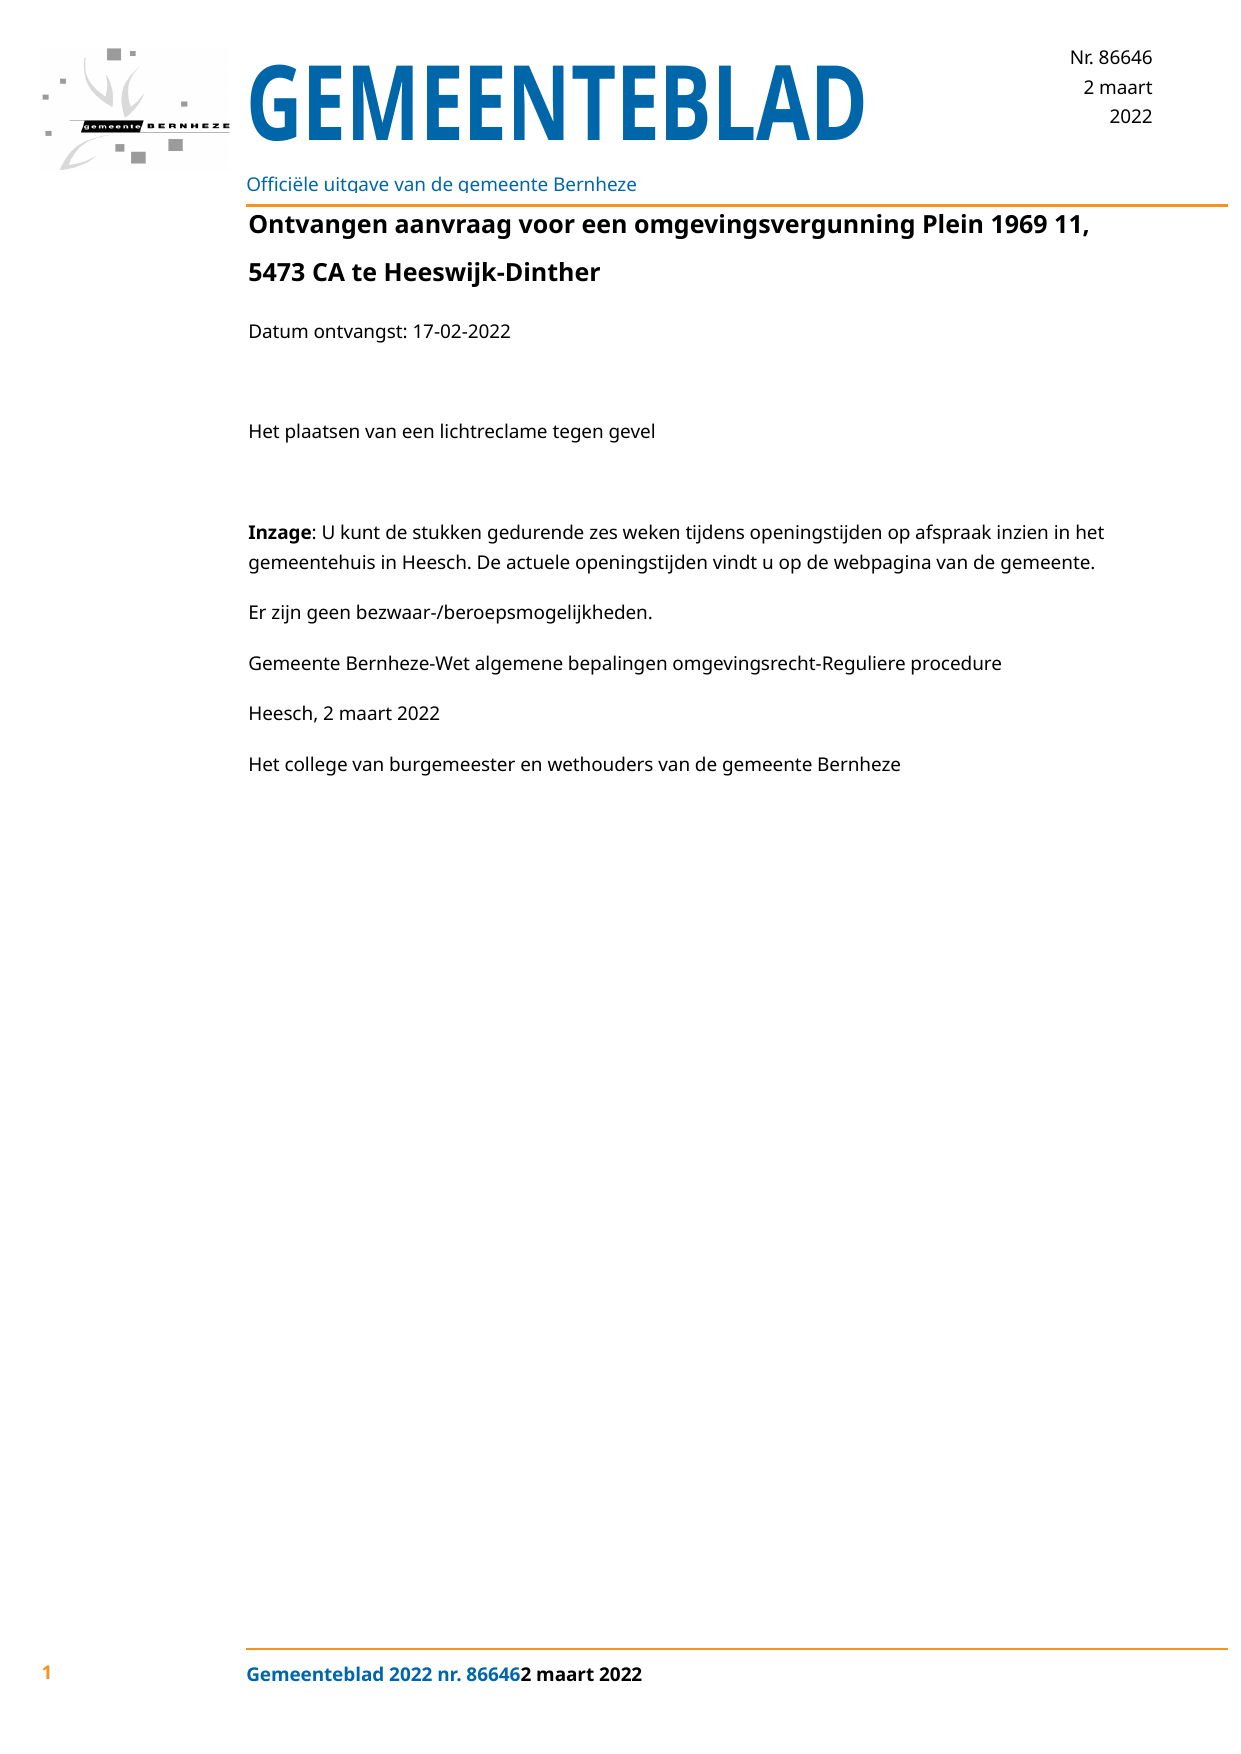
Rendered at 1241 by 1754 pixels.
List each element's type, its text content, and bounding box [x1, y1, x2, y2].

picture [41, 47, 231, 172]
text Heesch, 2 maart 2022 [248, 700, 1152, 726]
text Ontvangen aanvraag voor een omgevingsvergunning Plein 1969 11, 5473 CA te Heeswijk-Dinther [248, 207, 1152, 288]
text Datum ontvangst: 17-02-2022 [248, 318, 1152, 344]
text Gemeente Bernheze-Wet algemene bepalingen omgevingsrecht-Reguliere procedure [248, 650, 1152, 676]
text Inzage: U kunt de stukken gedurende zes weken tijdens openingstijden op afspraak inzien in het gemeentehuis in Heesch. De actuele openingstijden vindt u op de webpagina van de gemeente. [248, 519, 1152, 575]
text Er zijn geen bezwaar-/beroepsmogelijkheden. [248, 599, 1152, 625]
text Het plaatsen van een lichtreclame tegen gevel [248, 419, 1152, 444]
text Het college van burgemeester en wethouders van de gemeente Bernheze [248, 751, 1152, 777]
